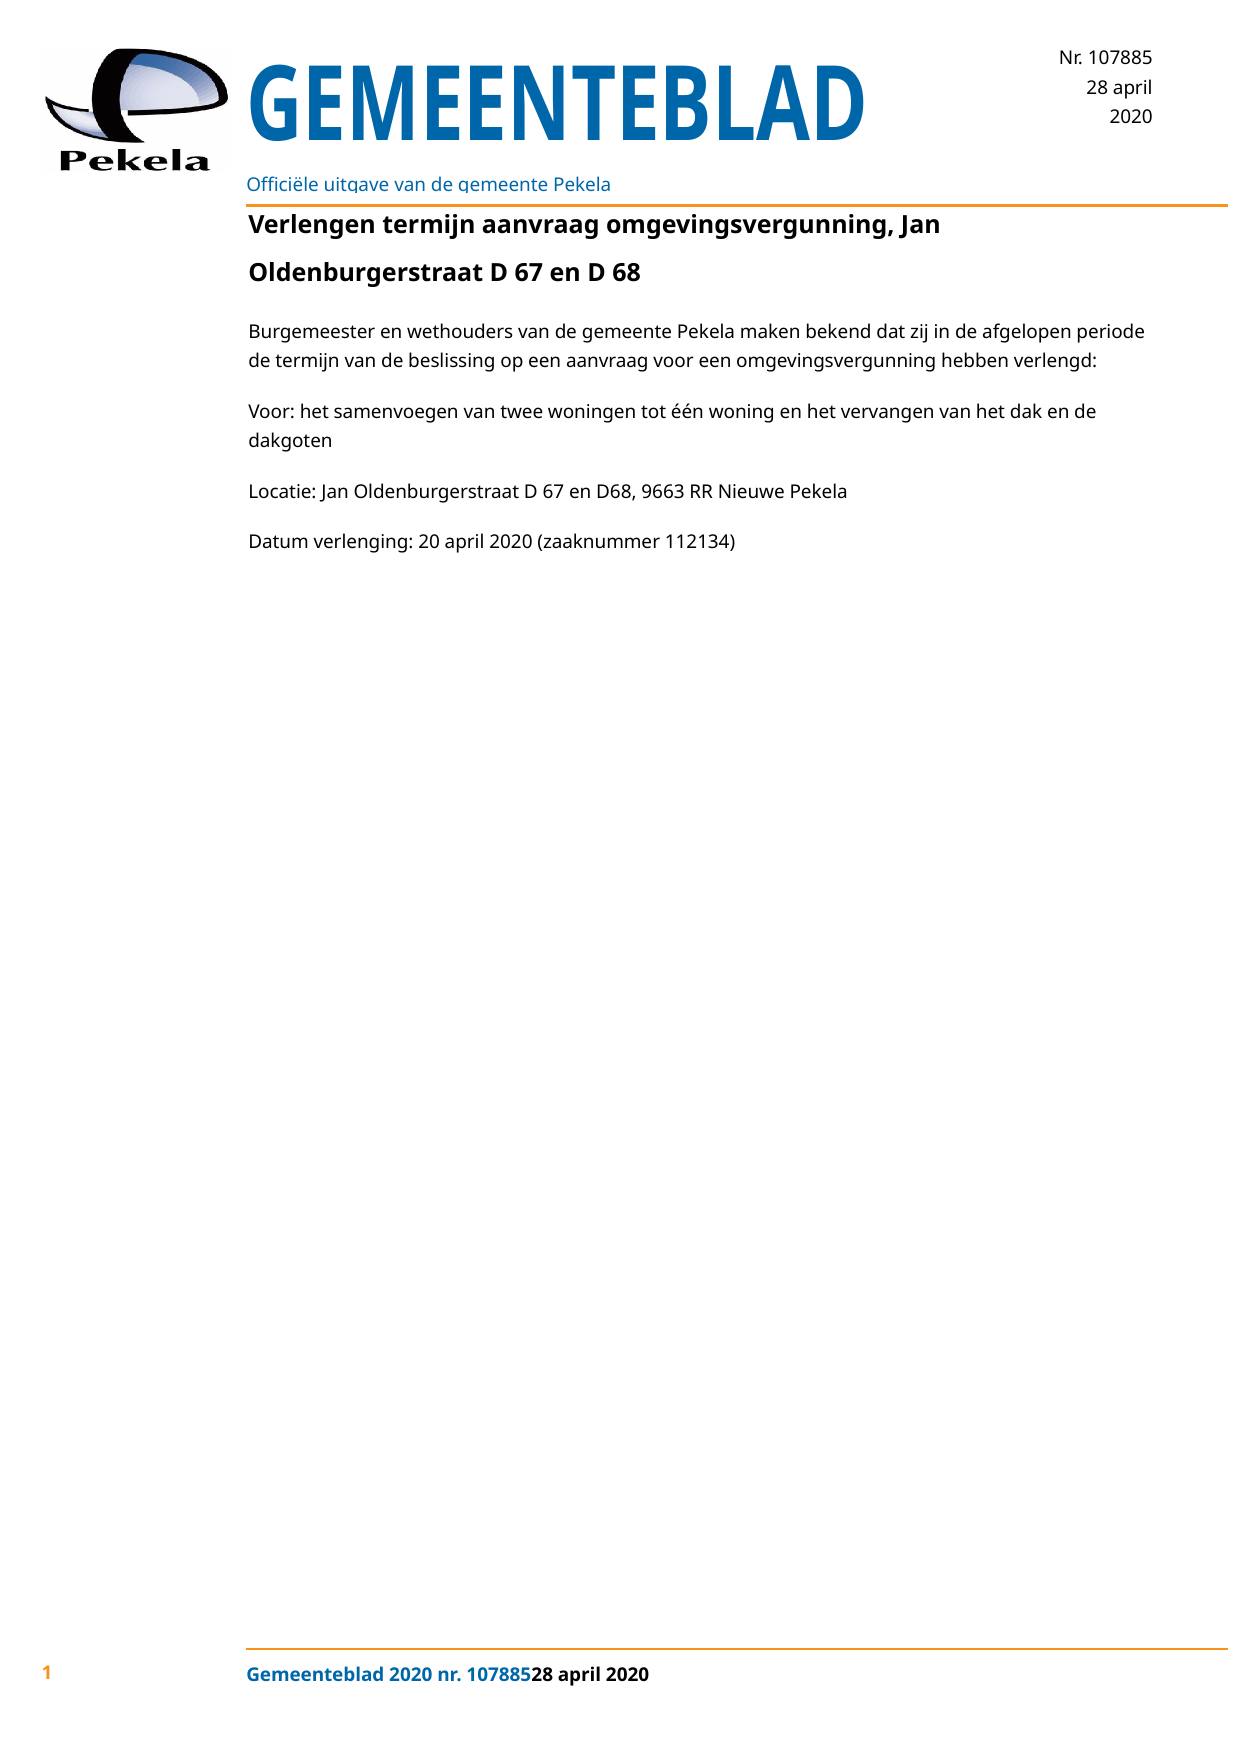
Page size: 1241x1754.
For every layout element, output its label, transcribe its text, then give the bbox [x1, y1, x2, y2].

text Burgemeester en wethouders van de gemeente Pekela maken bekend dat zij in de afgelopen periode de termijn van de beslissing op een aanvraag voor een omgevingsvergunning hebben verlengd: [248, 318, 1152, 373]
text Verlengen termijn aanvraag omgevingsvergunning, Jan Oldenburgerstraat D 67 en D 68 [248, 207, 1152, 288]
picture [41, 47, 231, 172]
text Voor: het samenvoegen van twee woningen tot één woning en het vervangen van het dak en de dakgoten [248, 398, 1152, 453]
text Datum verlenging: 20 april 2020 (zaaknummer 112134) [248, 528, 1152, 554]
text Locatie: Jan Oldenburgerstraat D 67 en D68, 9663 RR Nieuwe Pekela [248, 478, 1152, 504]
